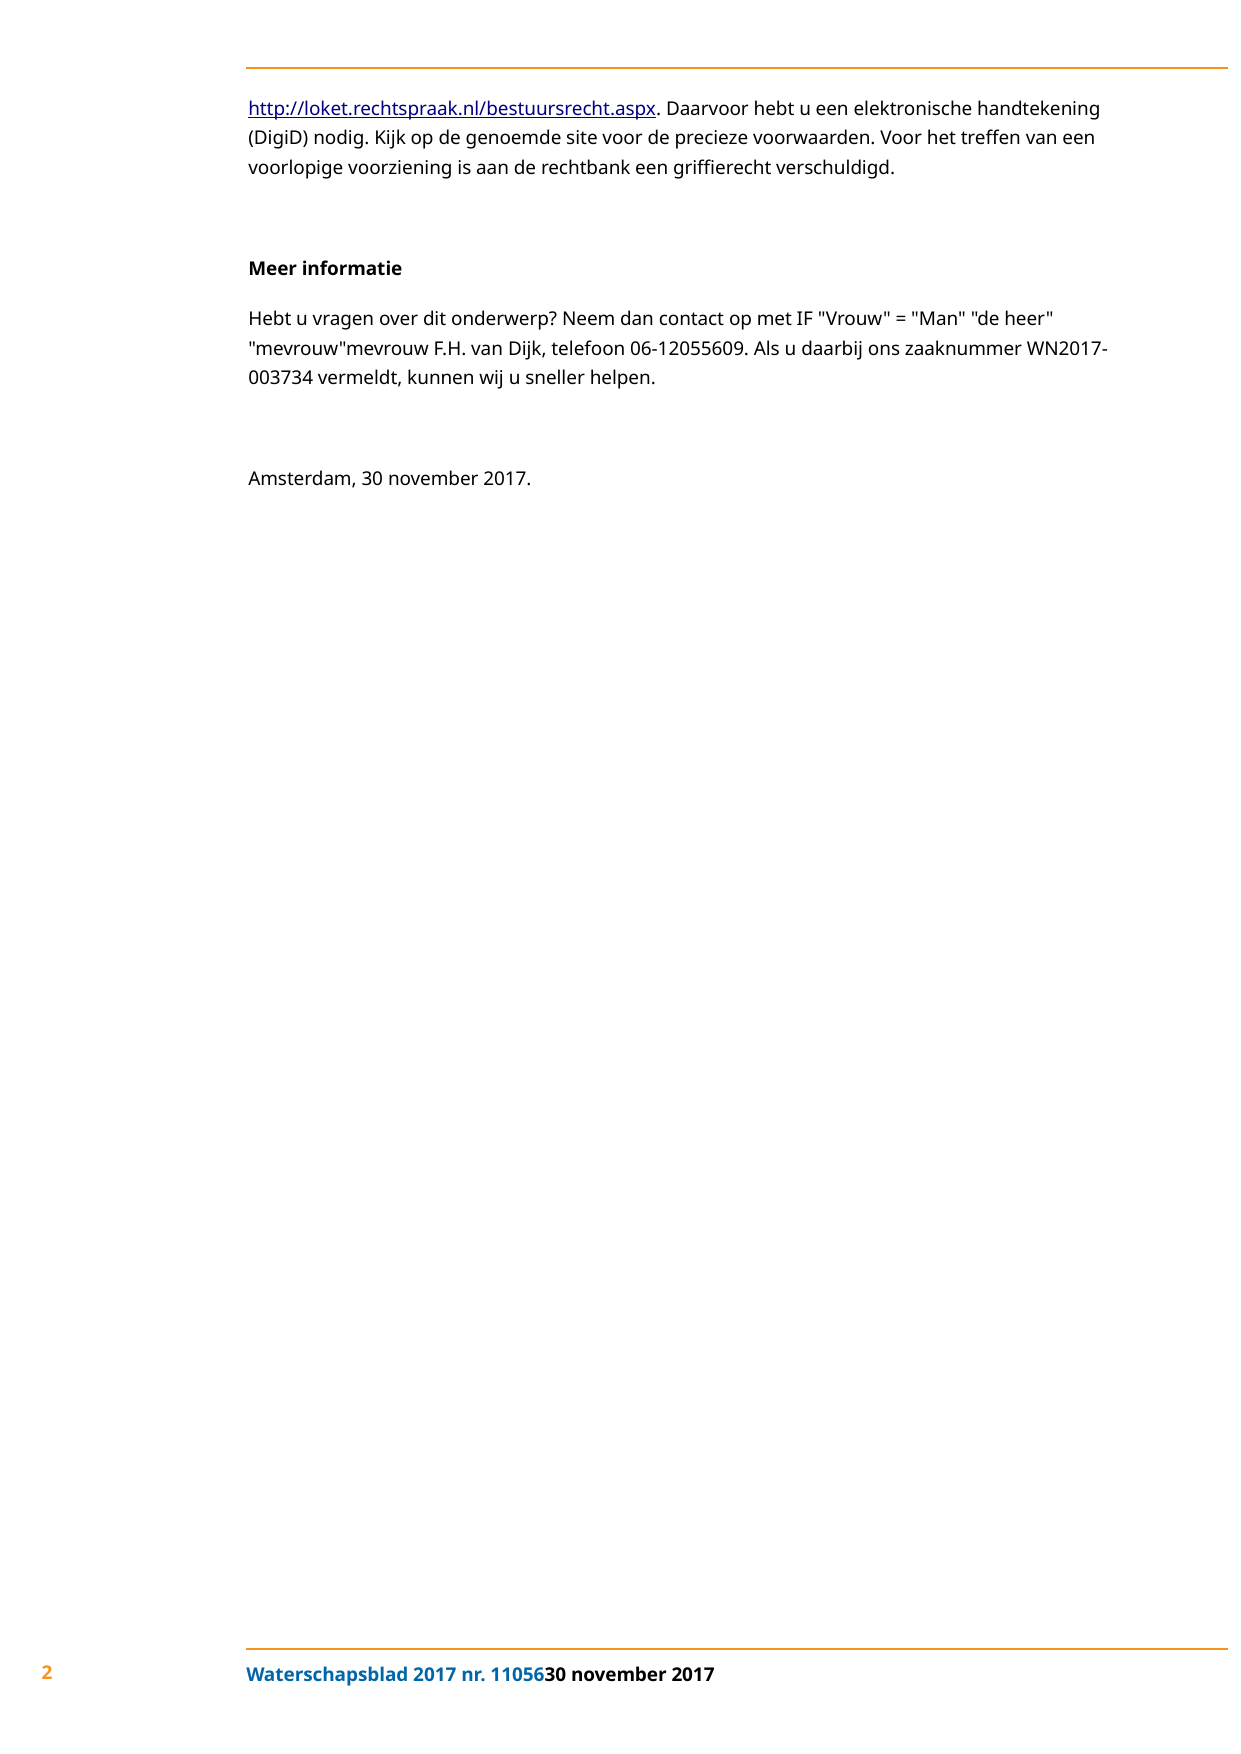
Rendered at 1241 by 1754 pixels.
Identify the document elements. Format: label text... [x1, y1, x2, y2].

text Hebt u vragen over dit onderwerp? Neem dan contact op met IF "Vrouw" = "Man" "de heer" "mevrouw"mevrouw F.H. van Dijk, telefoon 06-12055609. Als u daarbij ons zaaknummer WN2017-003734 vermeldt, kunnen wij u sneller helpen. [248, 305, 1152, 390]
text Meer informatie [248, 255, 1152, 281]
text http://loket.rechtspraak.nl/bestuursrecht.aspx. Daarvoor hebt u een elektronische handtekening (DigiD) nodig. Kijk op de genoemde site voor de precieze voorwaarden. Voor het treffen van een voorlopige voorziening is aan de rechtbank een griffierecht verschuldigd. [248, 95, 1152, 180]
picture [41, 47, 231, 172]
text Amsterdam, 30 november 2017. [248, 465, 1152, 491]
